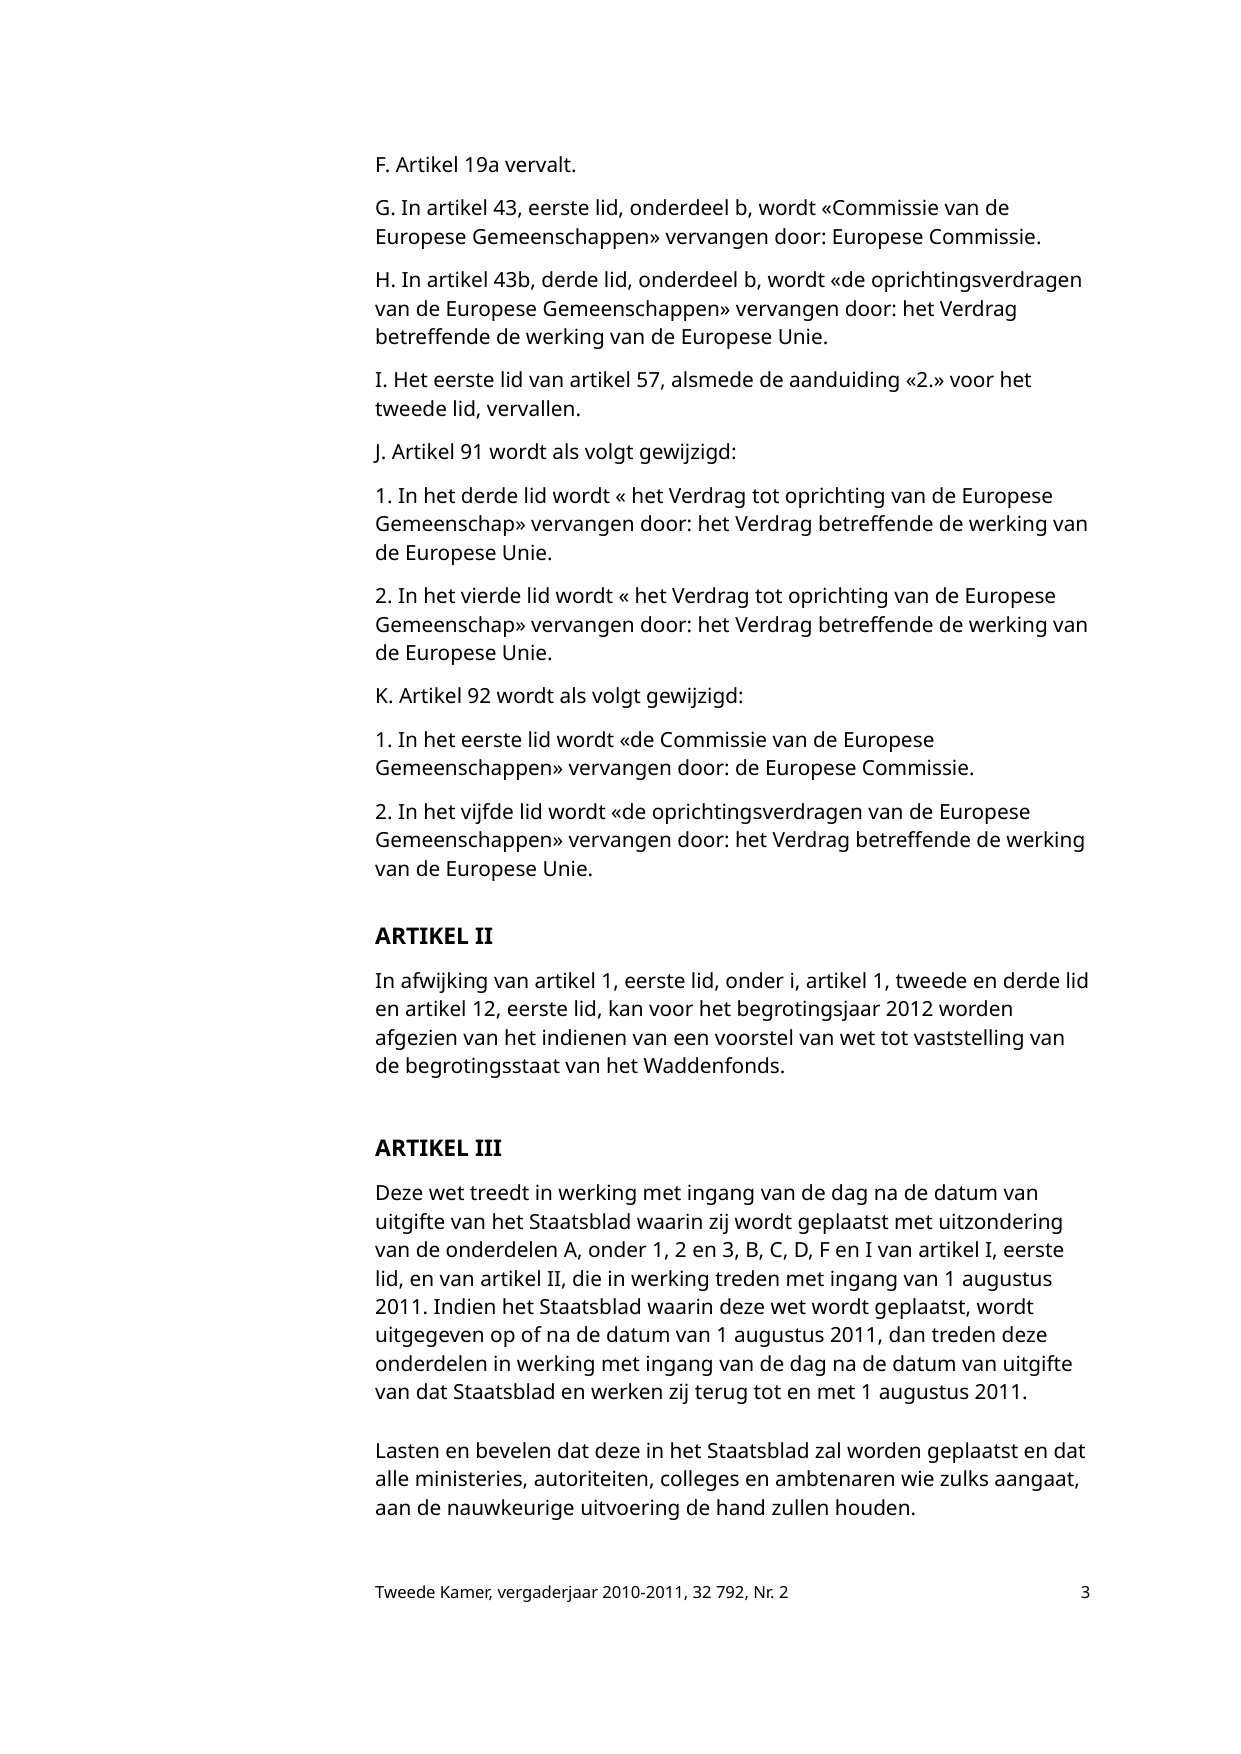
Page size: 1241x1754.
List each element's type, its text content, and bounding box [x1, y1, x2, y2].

text 2. In het vierde lid wordt « het Verdrag tot oprichting van de Europese Gemeenschap» vervangen door: het Verdrag betreffende de werking van de Europese Unie. [375, 581, 1090, 667]
text 1. In het derde lid wordt « het Verdrag tot oprichting van de Europese Gemeenschap» vervangen door: het Verdrag betreffende de werking van de Europese Unie. [375, 481, 1090, 566]
text 1. In het eerste lid wordt «de Commissie van de Europese Gemeenschappen» vervangen door: de Europese Commissie. [375, 725, 1090, 782]
text Deze wet treedt in werking met ingang van de dag na de datum van uitgifte van het Staatsblad waarin zij wordt geplaatst met uitzondering van de onderdelen A, onder 1, 2 en 3, B, C, D, F en I van artikel I, eerste lid, en van artikel II, die in werking treden met ingang van 1 augustus 2011. Indien het Staatsblad waarin deze wet wordt geplaatst, wordt uitgegeven op of na de datum van 1 augustus 2011, dan treden deze onderdelen in werking met ingang van de dag na de datum van uitgifte van dat Staatsblad en werken zij terug tot en met 1 augustus 2011. [375, 1178, 1090, 1406]
text J. Artikel 91 wordt als volgt gewijzigd: [375, 437, 1090, 466]
text G. In artikel 43, eerste lid, onderdeel b, wordt «Commissie van de Europese Gemeenschappen» vervangen door: Europese Commissie. [375, 193, 1090, 250]
text Lasten en bevelen dat deze in het Staatsblad zal worden geplaatst en dat alle ministeries, autoriteiten, colleges en ambtenaren wie zulks aangaat, aan de nauwkeurige uitvoering de hand zullen houden. [375, 1436, 1090, 1521]
text H. In artikel 43b, derde lid, onderdeel b, wordt «de oprichtingsverdragen van de Europese Gemeenschappen» vervangen door: het Verdrag betreffende de werking van de Europese Unie. [375, 265, 1090, 351]
text 2. In het vijfde lid wordt «de oprichtingsverdragen van de Europese Gemeenschappen» vervangen door: het Verdrag betreffende de werking van de Europese Unie. [375, 797, 1090, 882]
subtitle ARTIKEL II [375, 920, 1090, 951]
text K. Artikel 92 wordt als volgt gewijzigd: [375, 682, 1090, 710]
text In afwijking van artikel 1, eerste lid, onder i, artikel 1, tweede en derde lid en artikel 12, eerste lid, kan voor het begrotingsjaar 2012 worden afgezien van het indienen van een voorstel van wet tot vaststelling van de begrotingsstaat van het Waddenfonds. [375, 966, 1090, 1080]
subtitle ARTIKEL III [375, 1132, 1090, 1163]
text I. Het eerste lid van artikel 57, alsmede de aanduiding «2.» voor het tweede lid, vervallen. [375, 366, 1090, 422]
text F. Artikel 19a vervalt. [375, 150, 1090, 178]
